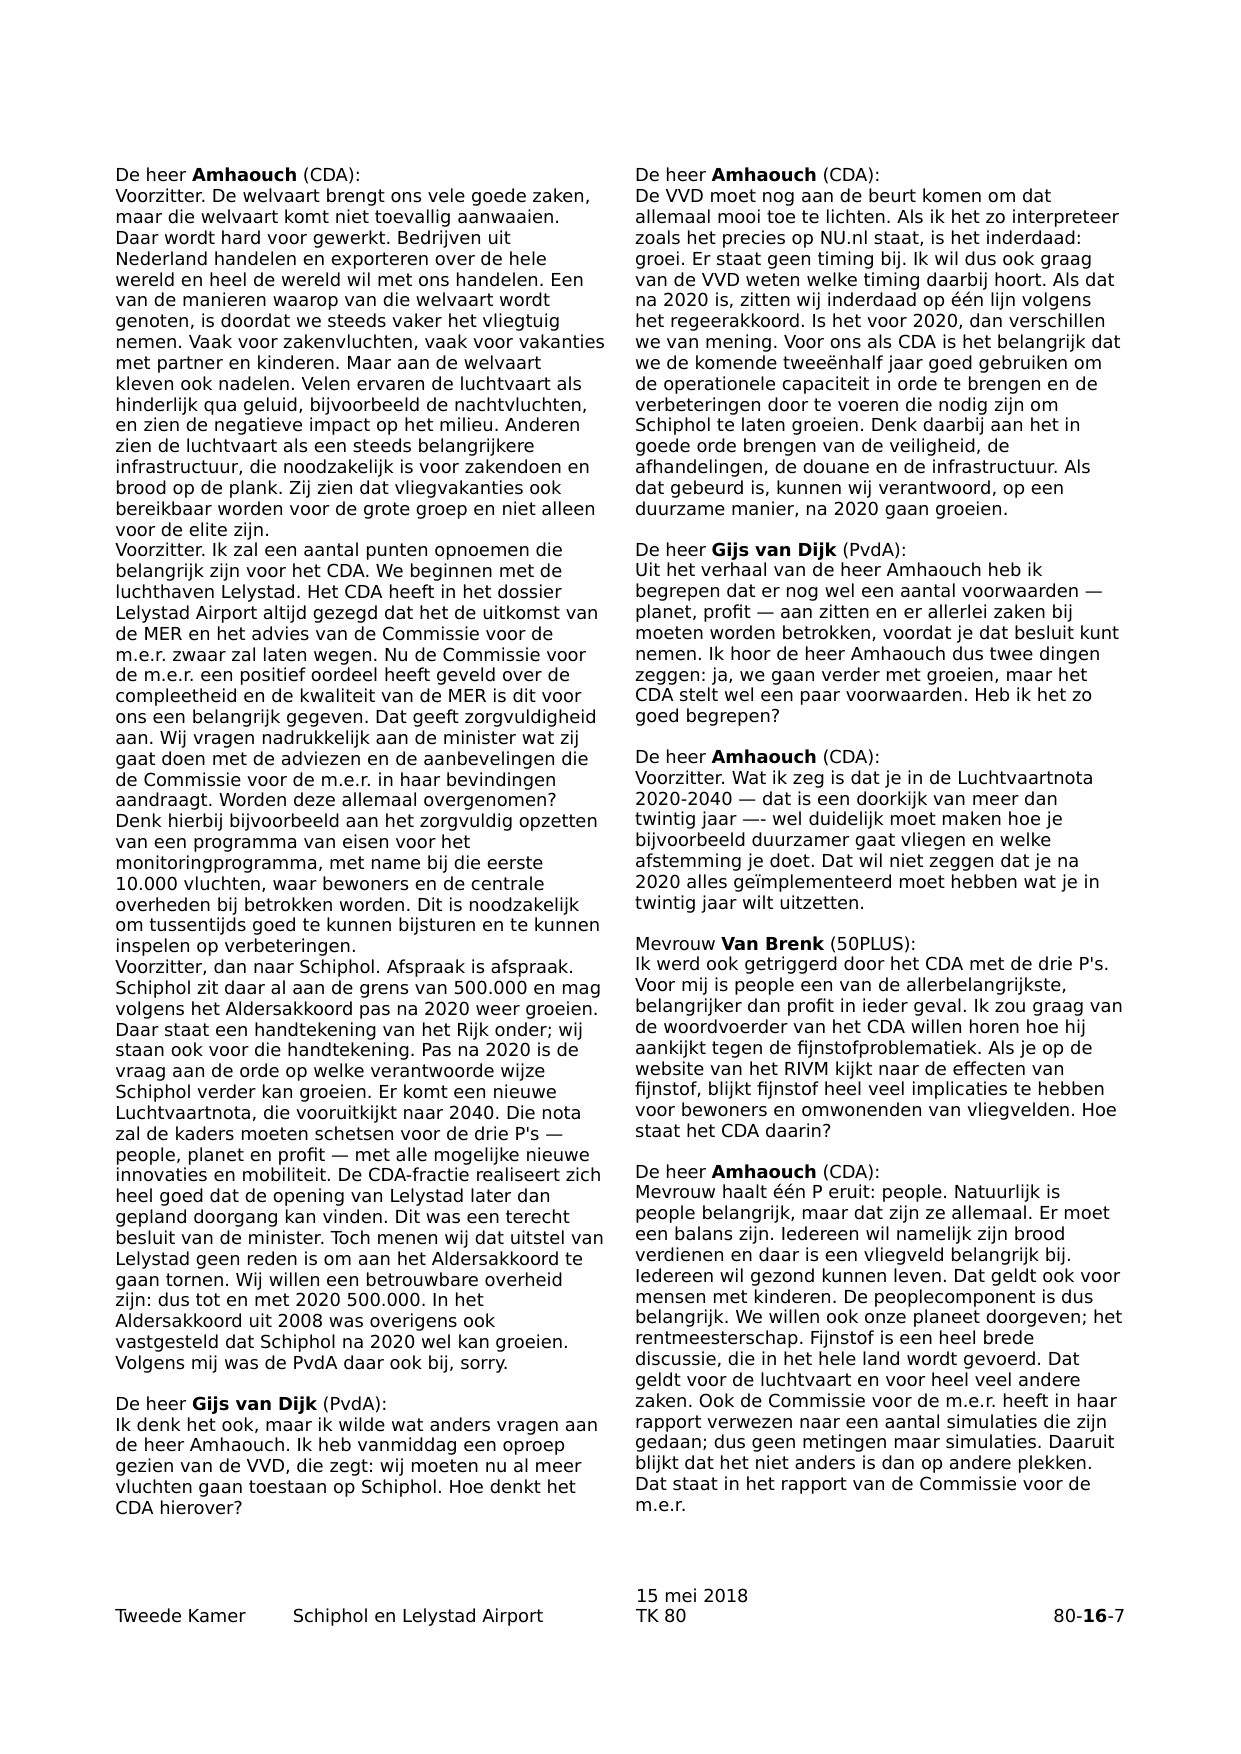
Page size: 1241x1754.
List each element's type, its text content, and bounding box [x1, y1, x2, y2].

text De heer Amhaouch (CDA): [635, 1162, 1125, 1182]
text Voorzitter. Ik zal een aantal punten opnoemen die belangrijk zijn voor het CDA. We beginnen met de luchthaven Lelystad. Het CDA heeft in het dossier Lelystad Airport altijd gezegd dat het de uitkomst van de MER en het advies van de Commissie voor de m.e.r. zwaar zal laten wegen. Nu de Commissie voor de m.e.r. een positief oordeel heeft geveld over de compleetheid en de kwaliteit van de MER is dit voor ons een belangrijk gegeven. Dat geeft zorgvuldigheid aan. Wij vragen nadrukkelijk aan de minister wat zij gaat doen met de adviezen en de aanbevelingen die de Commissie voor de m.e.r. in haar bevindingen aandraagt. Worden deze allemaal overgenomen? Denk hierbij bijvoorbeeld aan het zorgvuldig opzetten van een programma van eisen voor het monitoringprogramma, met name bij die eerste 10.000 vluchten, waar bewoners en de centrale overheden bij betrokken worden. Dit is noodzakelijk om tussentijds goed te kunnen bijsturen en te kunnen inspelen op verbeteringen. [115, 540, 605, 957]
text Mevrouw Van Brenk (50PLUS): [635, 933, 1125, 954]
text Voorzitter. De welvaart brengt ons vele goede zaken, maar die welvaart komt niet toevallig aanwaaien. Daar wordt hard voor gewerkt. Bedrijven uit Nederland handelen en exporteren over de hele wereld en heel de wereld wil met ons handelen. Een van de manieren waarop van die welvaart wordt genoten, is doordat we steeds vaker het vliegtuig nemen. Vaak voor zakenvluchten, vaak voor vakanties met partner en kinderen. Maar aan de welvaart kleven ook nadelen. Velen ervaren de luchtvaart als hinderlijk qua geluid, bijvoorbeeld de nachtvluchten, en zien de negatieve impact op het milieu. Anderen zien de luchtvaart als een steeds belangrijkere infrastructuur, die noodzakelijk is voor zakendoen en brood op de plank. Zij zien dat vliegvakanties ook bereikbaar worden voor de grote groep en niet alleen voor de elite zijn. [115, 186, 605, 540]
text De heer Gijs van Dijk (PvdA): [635, 539, 1125, 560]
text Mevrouw haalt één P eruit: people. Natuurlijk is people belangrijk, maar dat zijn ze allemaal. Er moet een balans zijn. Iedereen wil namelijk zijn brood verdienen en daar is een vliegveld belangrijk bij. Iedereen wil gezond kunnen leven. Dat geldt ook voor mensen met kinderen. De peoplecomponent is dus belangrijk. We willen ook onze planeet doorgeven; het rentmeesterschap. Fijnstof is een heel brede discussie, die in het hele land wordt gevoerd. Dat geldt voor de luchtvaart en voor heel veel andere zaken. Ook de Commissie voor de m.e.r. heeft in haar rapport verwezen naar een aantal simulaties die zijn gedaan; dus geen metingen maar simulaties. Daaruit blijkt dat het niet anders is dan op andere plekken. Dat staat in het rapport van de Commissie voor de m.e.r. [635, 1182, 1125, 1516]
text De heer Amhaouch (CDA): [635, 165, 1125, 186]
text De heer Amhaouch (CDA): [115, 165, 605, 186]
text Ik denk het ook, maar ik wilde wat anders vragen aan de heer Amhaouch. Ik heb vanmiddag een oproep gezien van de VVD, die zegt: wij moeten nu al meer vluchten gaan toestaan op Schiphol. Hoe denkt het CDA hierover? [115, 1414, 605, 1518]
text De heer Amhaouch (CDA): [635, 747, 1125, 767]
text Voorzitter, dan naar Schiphol. Afspraak is afspraak. Schiphol zit daar al aan de grens van 500.000 en mag volgens het Aldersakkoord pas na 2020 weer groeien. Daar staat een handtekening van het Rijk onder; wij staan ook voor die handtekening. Pas na 2020 is de vraag aan de orde op welke verantwoorde wijze Schiphol verder kan groeien. Er komt een nieuwe Luchtvaartnota, die vooruitkijkt naar 2040. Die nota zal de kaders moeten schetsen voor de drie P's — people, planet en profit — met alle mogelijke nieuwe innovaties en mobiliteit. De CDA-fractie realiseert zich heel goed dat de opening van Lelystad later dan gepland doorgang kan vinden. Dit was een terecht besluit van de minister. Toch menen wij dat uitstel van Lelystad geen reden is om aan het Aldersakkoord te gaan tornen. Wij willen een betrouwbare overheid zijn: dus tot en met 2020 500.000. In het Aldersakkoord uit 2008 was overigens ook vastgesteld dat Schiphol na 2020 wel kan groeien. Volgens mij was de PvdA daar ook bij, sorry. [115, 957, 605, 1373]
text Voorzitter. Wat ik zeg is dat je in de Luchtvaartnota 2020-2040 — dat is een doorkijk van meer dan twintig jaar —- wel duidelijk moet maken hoe je bijvoorbeeld duurzamer gaat vliegen en welke afstemming je doet. Dat wil niet zeggen dat je na 2020 alles geïmplementeerd moet hebben wat je in twintig jaar wilt uitzetten. [635, 767, 1125, 913]
text De VVD moet nog aan de beurt komen om dat allemaal mooi toe te lichten. Als ik het zo interpreteer zoals het precies op NU.nl staat, is het inderdaad: groei. Er staat geen timing bij. Ik wil dus ook graag van de VVD weten welke timing daarbij hoort. Als dat na 2020 is, zitten wij inderdaad op één lijn volgens het regeerakkoord. Is het voor 2020, dan verschillen we van mening. Voor ons als CDA is het belangrijk dat we de komende tweeënhalf jaar goed gebruiken om de operationele capaciteit in orde te brengen en de verbeteringen door te voeren die nodig zijn om Schiphol te laten groeien. Denk daarbij aan het in goede orde brengen van de veiligheid, de afhandelingen, de douane en de infrastructuur. Als dat gebeurd is, kunnen wij verantwoord, op een duurzame manier, na 2020 gaan groeien. [635, 186, 1125, 519]
text Uit het verhaal van de heer Amhaouch heb ik begrepen dat er nog wel een aantal voorwaarden — planet, profit — aan zitten en er allerlei zaken bij moeten worden betrokken, voordat je dat besluit kunt nemen. Ik hoor de heer Amhaouch dus twee dingen zeggen: ja, we gaan verder met groeien, maar het CDA stelt wel een paar voorwaarden. Heb ik het zo goed begrepen? [635, 560, 1125, 727]
text Ik werd ook getriggerd door het CDA met de drie P's. Voor mij is people een van de allerbelangrijkste, belangrijker dan profit in ieder geval. Ik zou graag van de woordvoerder van het CDA willen horen hoe hij aankijkt tegen de fijnstofproblematiek. Als je op de website van het RIVM kijkt naar de effecten van fijnstof, blijkt fijnstof heel veel implicaties te hebben voor bewoners en omwonenden van vliegvelden. Hoe staat het CDA daarin? [635, 954, 1125, 1142]
text De heer Gijs van Dijk (PvdA): [115, 1393, 605, 1414]
